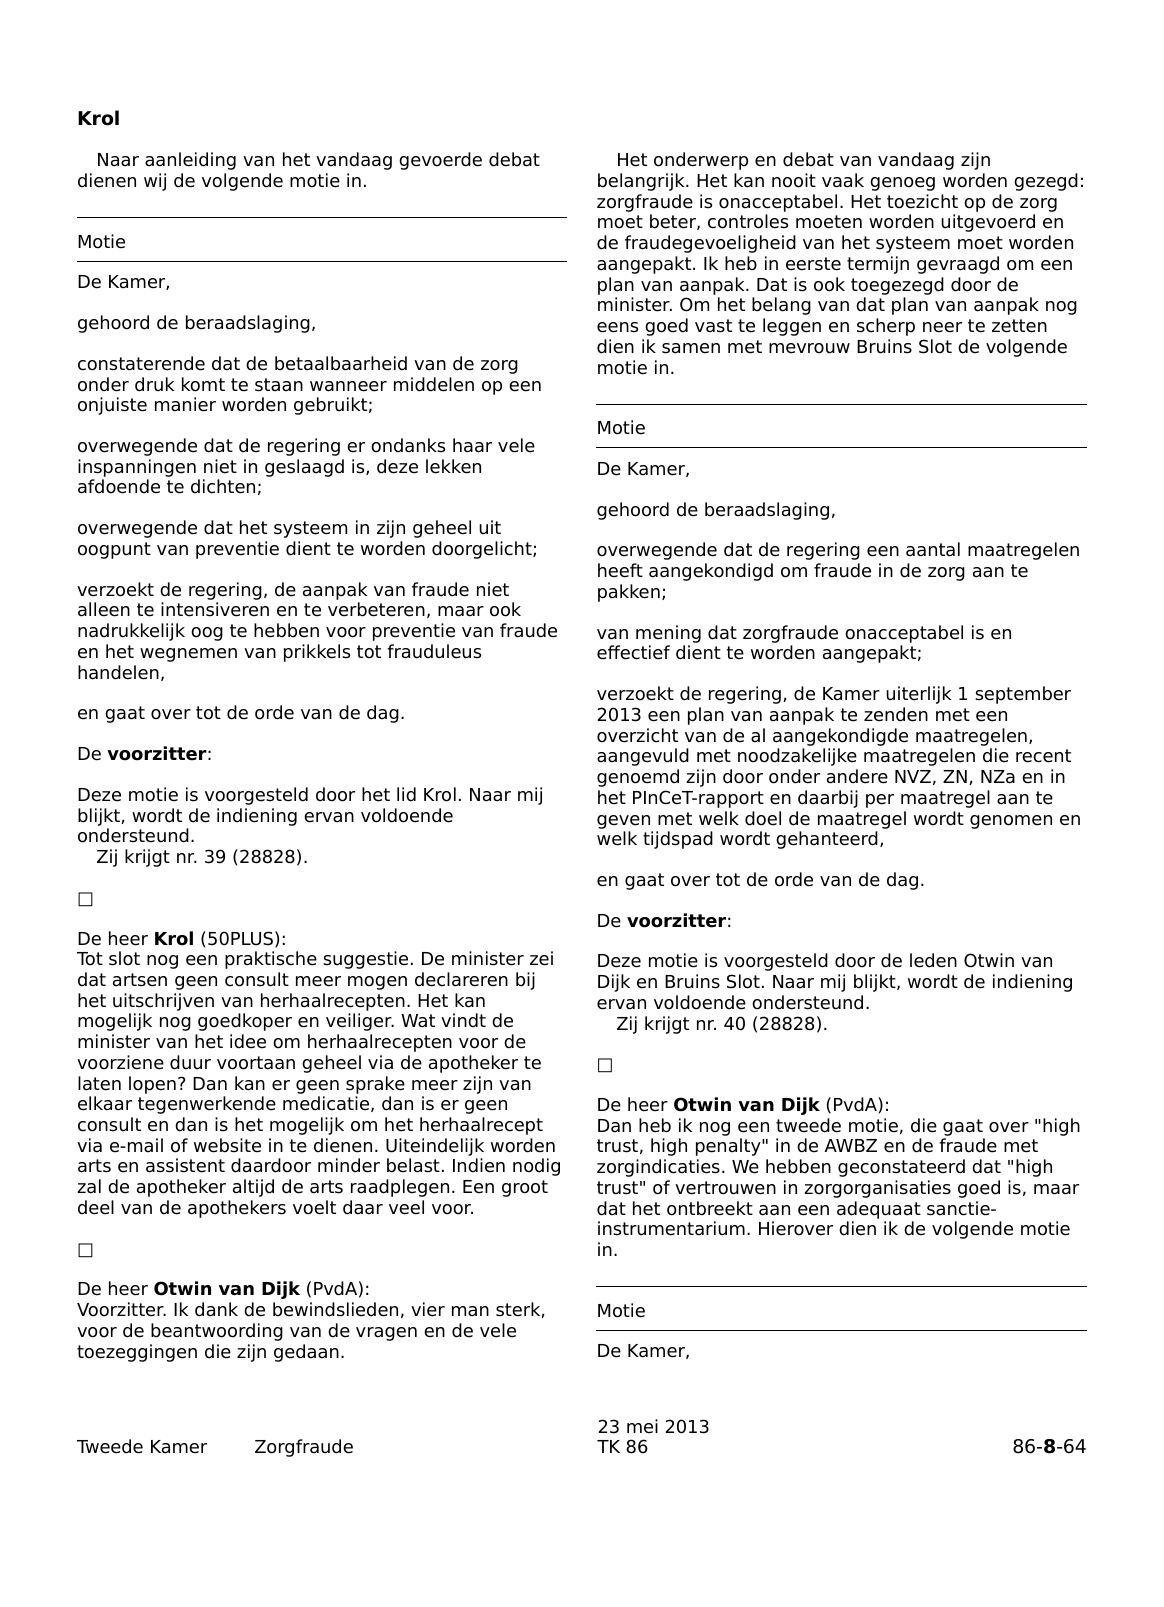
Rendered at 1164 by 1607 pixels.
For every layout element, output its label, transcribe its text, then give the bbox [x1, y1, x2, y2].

text gehoord de beraadslaging, [77, 313, 567, 334]
text De heer Otwin van Dijk (PvdA): [77, 1279, 567, 1300]
text De heer Krol (50PLUS): [77, 928, 567, 949]
text gehoord de beraadslaging, [596, 499, 1087, 520]
text De voorzitter: [596, 911, 1087, 931]
text Motie [77, 232, 567, 252]
text verzoekt de regering, de Kamer uiterlijk 1 september 2013 een plan van aanpak te zenden met een overzicht van de al aangekondigde maatregelen, aangevuld met noodzakelijke maatregelen die recent genoemd zijn door onder andere NVZ, ZN, NZa en in het PInCeT-rapport en daarbij per maatregel aan te geven met welk doel de maatregel wordt genomen en welk tijdspad wordt gehanteerd, [596, 684, 1087, 850]
text Zij krijgt nr. 39 (28828). [77, 847, 567, 868]
text constaterende dat de betaalbaarheid van de zorg onder druk komt te staan wanneer middelen op een onjuiste manier worden gebruikt; [77, 354, 567, 416]
text De Kamer, [596, 1341, 1087, 1362]
text verzoekt de regering, de aanpak van fraude niet alleen te intensiveren en te verbeteren, maar ook nadrukkelijk oog te hebben voor preventie van fraude en het wegnemen van prikkels tot frauduleus handelen, [77, 579, 567, 683]
text Naar aanleiding van het vandaag gevoerde debat dienen wij de volgende motie in. [77, 150, 567, 192]
text De voorzitter: [77, 744, 567, 765]
text De Kamer, [77, 272, 567, 293]
text overwegende dat de regering er ondanks haar vele inspanningen niet in geslaagd is, deze lekken afdoende te dichten; [77, 436, 567, 498]
text Motie [596, 1301, 1087, 1321]
text De Kamer, [596, 459, 1087, 479]
text □ [596, 1054, 1087, 1075]
text □ [77, 1238, 567, 1259]
text Dan heb ik nog een tweede motie, die gaat over "high trust, high penalty" in de AWBZ en de fraude met zorgindicaties. We hebben geconstateerd dat "high trust" of vertrouwen in zorgorganisaties goed is, maar dat het ontbreekt aan een adequaat sanctie-instrumentarium. Hierover dien ik de volgende motie in. [596, 1116, 1087, 1261]
text Tot slot nog een praktische suggestie. De minister zei dat artsen geen consult meer mogen declareren bij het uitschrijven van herhaalrecepten. Het kan mogelijk nog goedkoper en veiliger. Wat vindt de minister van het idee om herhaalrecepten voor de voorziene duur voortaan geheel via de apotheker te laten lopen? Dan kan er geen sprake meer zijn van elkaar tegenwerkende medicatie, dan is er geen consult en dan is het mogelijk om het herhaalrecept via e-mail of website in te dienen. Uiteindelijk worden arts en assistent daardoor minder belast. Indien nodig zal de apotheker altijd de arts raadplegen. Een groot deel van de apothekers voelt daar veel voor. [77, 949, 567, 1218]
text □ [77, 888, 567, 908]
text en gaat over tot de orde van de dag. [596, 870, 1087, 891]
text Voorzitter. Ik dank de bewindslieden, vier man sterk, voor de beantwoording van de vragen en de vele toezeggingen die zijn gedaan. [77, 1300, 567, 1362]
text De heer Otwin van Dijk (PvdA): [596, 1095, 1087, 1116]
text van mening dat zorgfraude onacceptabel is en effectief dient te worden aangepakt; [596, 622, 1087, 664]
text Deze motie is voorgesteld door de leden Otwin van Dijk en Bruins Slot. Naar mij blijkt, wordt de indiening ervan voldoende ondersteund. [596, 951, 1087, 1013]
text Zij krijgt nr. 40 (28828). [596, 1013, 1087, 1034]
text Deze motie is voorgesteld door het lid Krol. Naar mij blijkt, wordt de indiening ervan voldoende ondersteund. [77, 785, 567, 847]
text Het onderwerp en debat van vandaag zijn belangrijk. Het kan nooit vaak genoeg worden gezegd: zorgfraude is onacceptabel. Het toezicht op de zorg moet beter, controles moeten worden uitgevoerd en de fraudegevoeligheid van het systeem moet worden aangepakt. Ik heb in eerste termijn gevraagd om een plan van aanpak. Dat is ook toegezegd door de minister. Om het belang van dat plan van aanpak nog eens goed vast te leggen en scherp neer te zetten dien ik samen met mevrouw Bruins Slot de volgende motie in. [596, 150, 1087, 378]
text Motie [596, 418, 1087, 439]
text en gaat over tot de orde van de dag. [77, 703, 567, 724]
text overwegende dat de regering een aantal maatregelen heeft aangekondigd om fraude in de zorg aan te pakken; [596, 540, 1087, 602]
text overwegende dat het systeem in zijn geheel uit oogpunt van preventie dient te worden doorgelicht; [77, 518, 567, 559]
